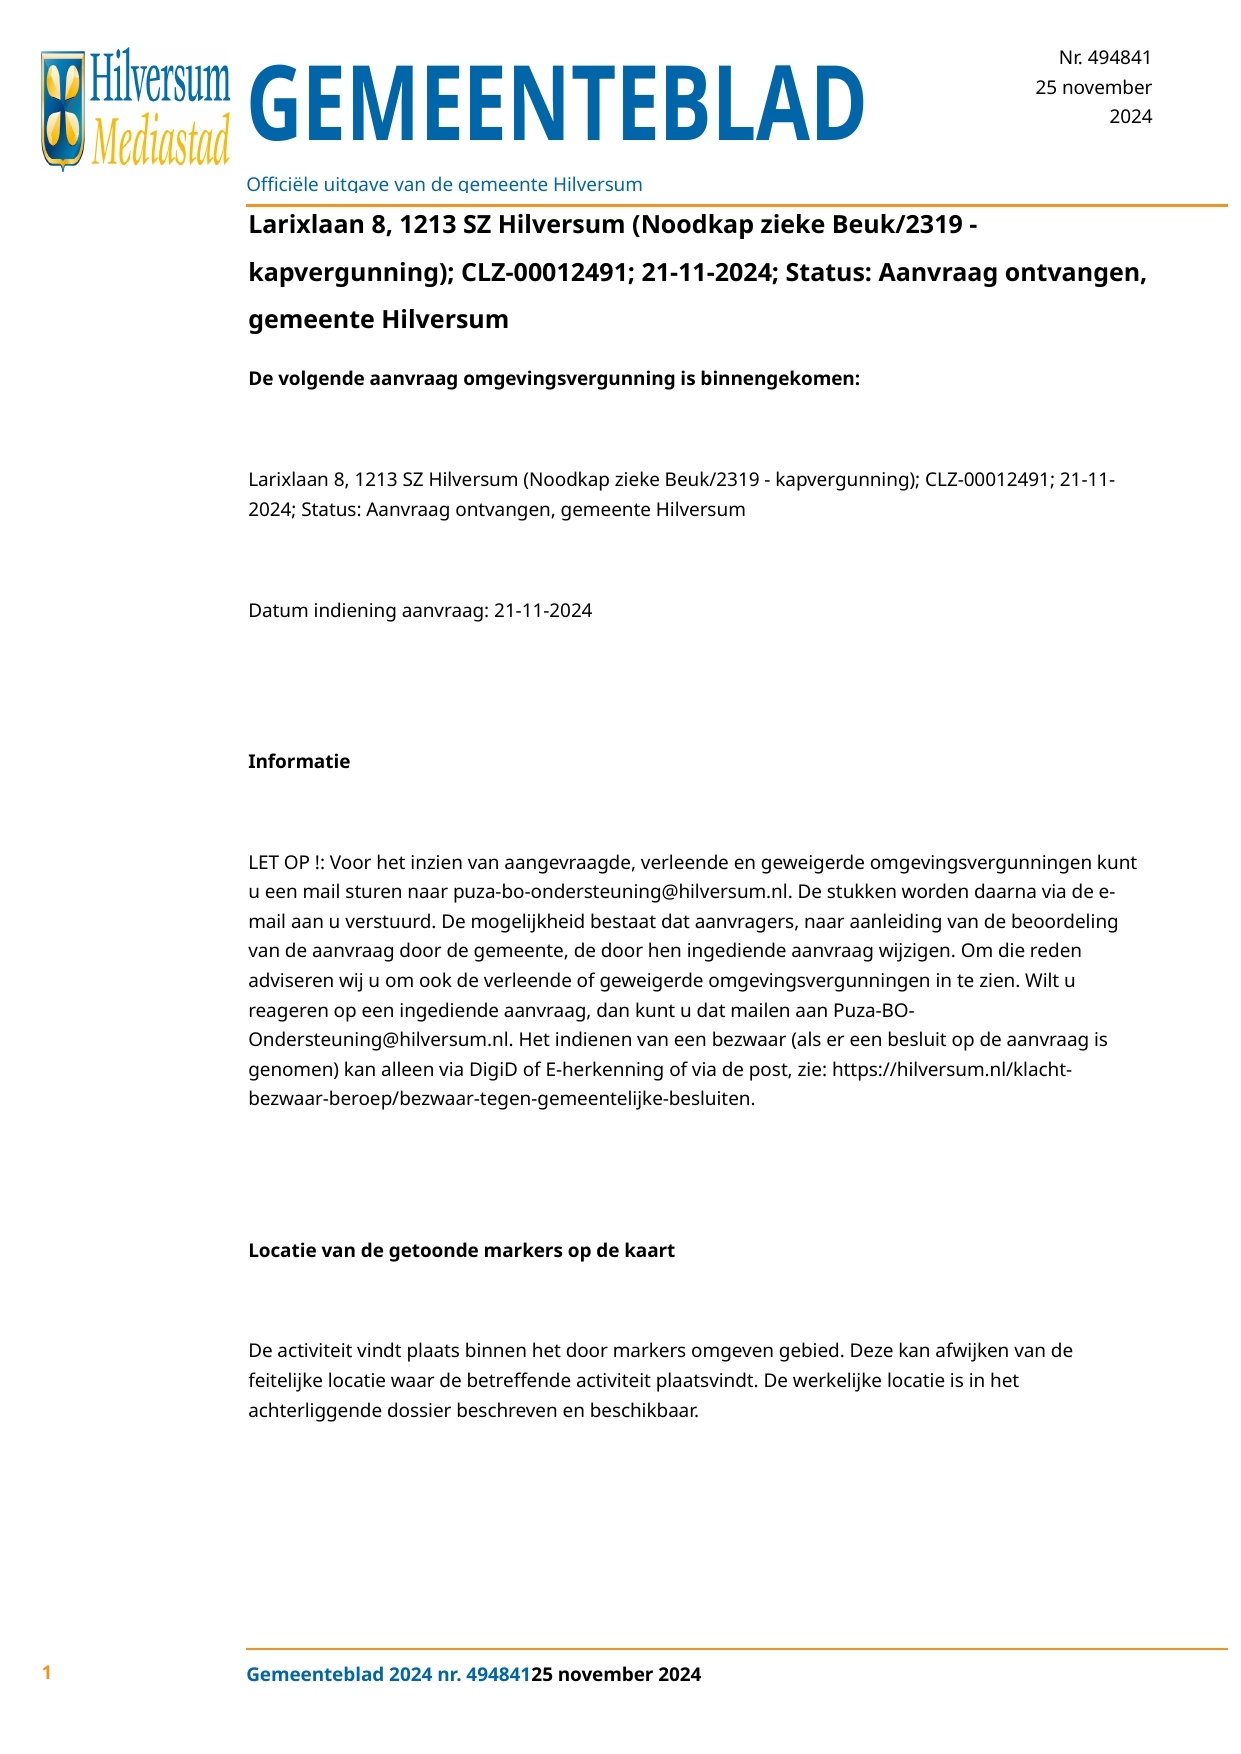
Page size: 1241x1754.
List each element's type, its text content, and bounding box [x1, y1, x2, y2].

text LET OP !: Voor het inzien van aangevraagde, verleende en geweigerde omgevingsvergunningen kunt u een mail sturen naar puza-bo-ondersteuning@hilversum.nl. De stukken worden daarna via de e-mail aan u verstuurd. De mogelijkheid bestaat dat aanvragers, naar aanleiding van de beoordeling van de aanvraag door de gemeente, de door hen ingediende aanvraag wijzigen. Om die reden adviseren wij u om ook de verleende of geweigerde omgevingsvergunningen in te zien. Wilt u reageren op een ingediende aanvraag, dan kunt u dat mailen aan Puza-BO-Ondersteuning@hilversum.nl. Het indienen van een bezwaar (als er een besluit op de aanvraag is genomen) kan alleen via DigiD of E-herkenning of via de post, zie: https://hilversum.nl/klacht-bezwaar-beroep/bezwaar-tegen-gemeentelijke-besluiten. [248, 849, 1152, 1111]
text Informatie [248, 748, 1152, 774]
text Locatie van de getoonde markers op de kaart [248, 1237, 1152, 1262]
text Datum indiening aanvraag: 21-11-2024 [248, 597, 1152, 622]
text Larixlaan 8, 1213 SZ Hilversum (Noodkap zieke Beuk/2319 - kapvergunning); CLZ-00012491; 21-11-2024; Status: Aanvraag ontvangen, gemeente Hilversum [248, 466, 1152, 522]
text De volgende aanvraag omgevingsvergunning is binnengekomen: [248, 366, 1152, 391]
text Larixlaan 8, 1213 SZ Hilversum (Noodkap zieke Beuk/2319 - kapvergunning); CLZ-00012491; 21-11-2024; Status: Aanvraag ontvangen, gemeente Hilversum [248, 207, 1152, 336]
picture [41, 47, 231, 172]
text De activiteit vindt plaats binnen het door markers omgeven gebied. Deze kan afwijken van de feitelijke locatie waar de betreffende activiteit plaatsvindt. De werkelijke locatie is in het achterliggende dossier beschreven en beschikbaar. [248, 1338, 1152, 1422]
